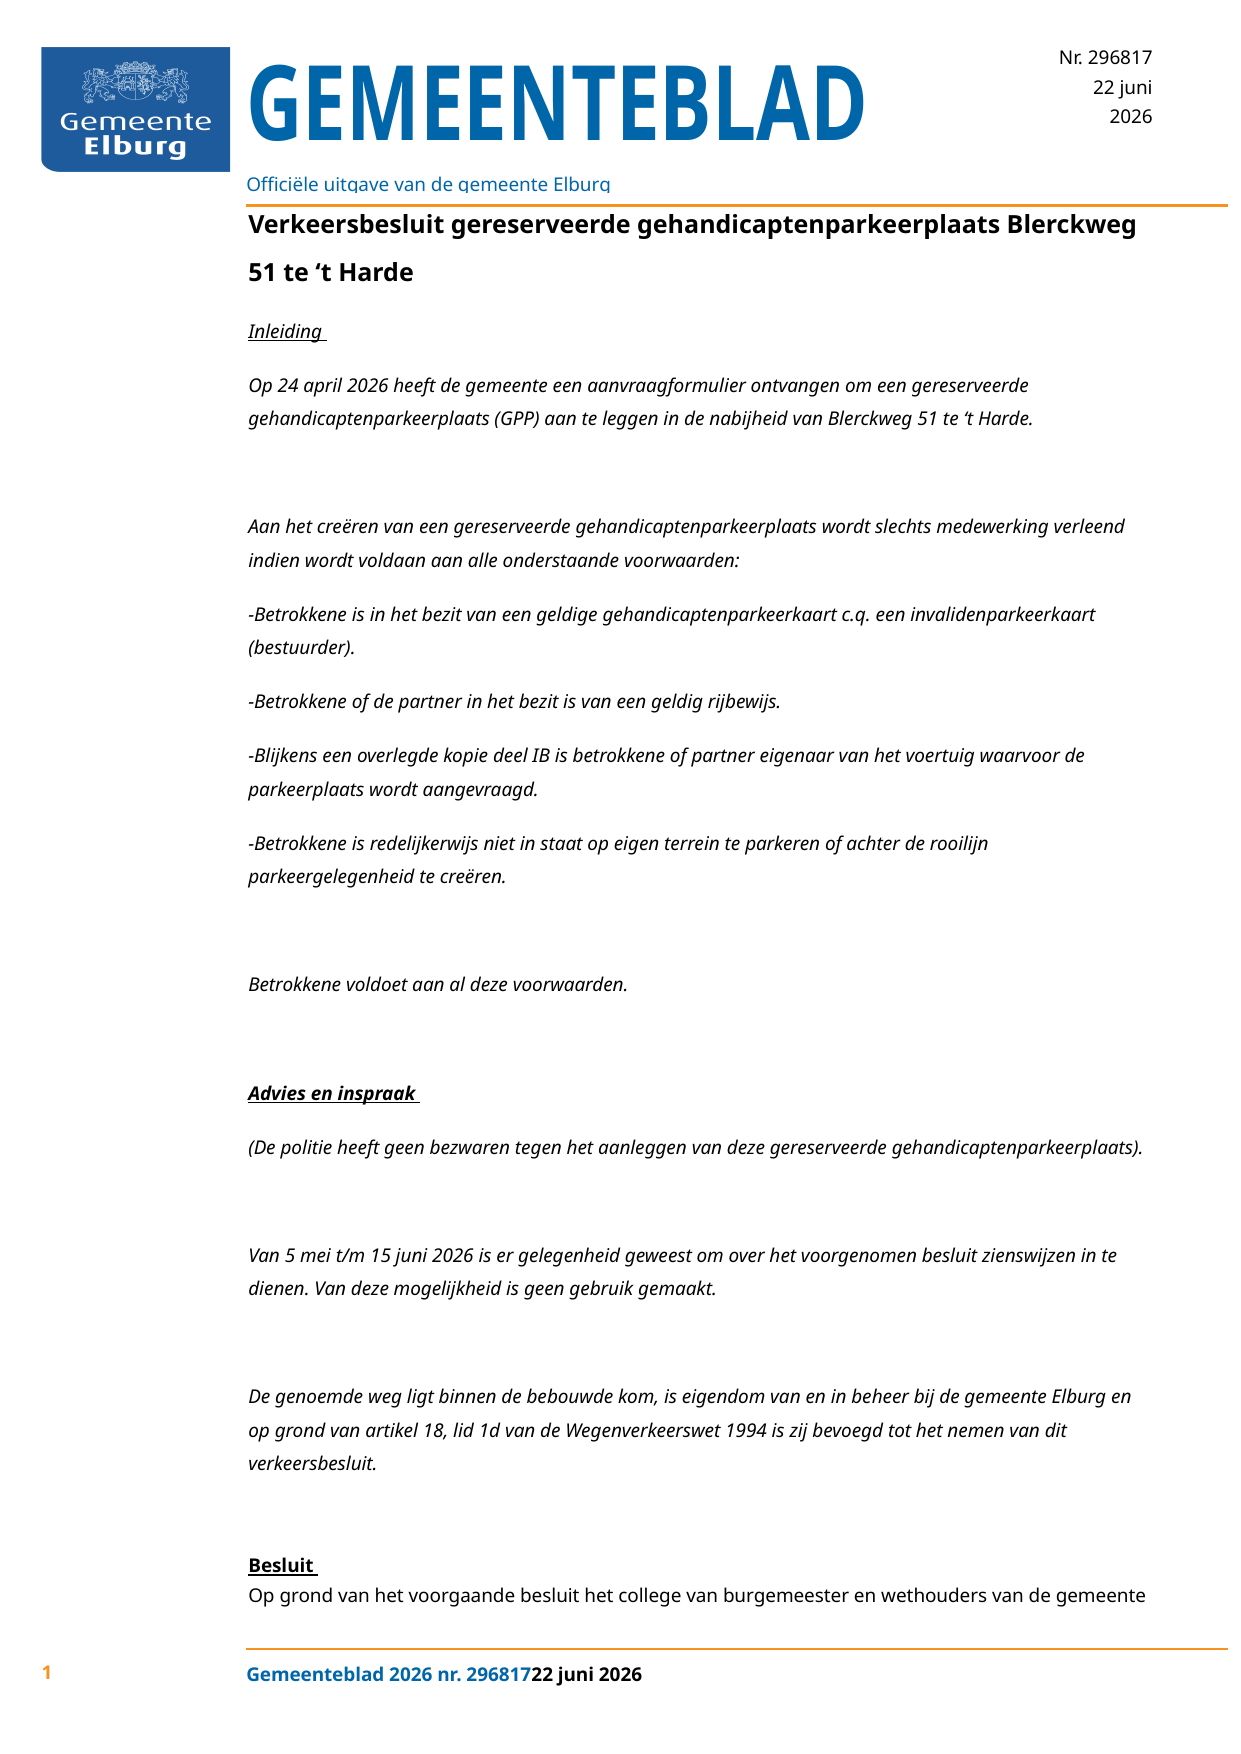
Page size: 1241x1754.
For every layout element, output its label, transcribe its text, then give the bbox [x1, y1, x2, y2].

text Inleiding [248, 318, 1152, 344]
text -Betrokkene of de partner in het bezit is van een geldig rijbewijs. [248, 688, 1152, 714]
text -Betrokkene is in het bezit van een geldige gehandicaptenparkeerkaart c.q. een invalidenparkeerkaart (bestuurder). [248, 601, 1152, 660]
text Betrokkene voldoet aan al deze voorwaarden. [248, 972, 1152, 997]
text Op 24 april 2026 heeft de gemeente een aanvraagformulier ontvangen om een gereserveerde gehandicaptenparkeerplaats (GPP) aan te leggen in de nabijheid van Blerckweg 51 te ‘t Harde. [248, 372, 1152, 431]
text Besluit [248, 1552, 1152, 1578]
text -Blijkens een overlegde kopie deel IB is betrokkene of partner eigenaar van het voertuig waarvoor de parkeerplaats wordt aangevraagd. [248, 743, 1152, 802]
text Van 5 mei t/m 15 juni 2026 is er gelegenheid geweest om over het voorgenomen besluit zienswijzen in te dienen. Van deze mogelijkheid is geen gebruik gemaakt. [248, 1242, 1152, 1301]
text De genoemde weg ligt binnen de bebouwde kom, is eigendom van en in beheer bij de gemeente Elburg en op grond van artikel 18, lid 1d van de Wegenverkeerswet 1994 is zij bevoegd tot het nemen van dit verkeersbesluit. [248, 1383, 1152, 1476]
text (De politie heeft geen bezwaren tegen het aanleggen van deze gereserveerde gehandicaptenparkeerplaats). [248, 1134, 1152, 1159]
text Aan het creëren van een gereserveerde gehandicaptenparkeerplaats wordt slechts medewerking verleend indien wordt voldaan aan alle onderstaande voorwaarden: [248, 513, 1152, 573]
text Verkeersbesluit gereserveerde gehandicaptenparkeerplaats Blerckweg 51 te ‘t Harde [248, 207, 1152, 288]
picture [41, 47, 231, 172]
text Op grond van het voorgaande besluit het college van burgemeester en wethouders van de gemeente [248, 1582, 1152, 1608]
text -Betrokkene is redelijkerwijs niet in staat op eigen terrein te parkeren of achter de rooilijn parkeergelegenheid te creëren. [248, 830, 1152, 889]
text Advies en inspraak [248, 1080, 1152, 1106]
